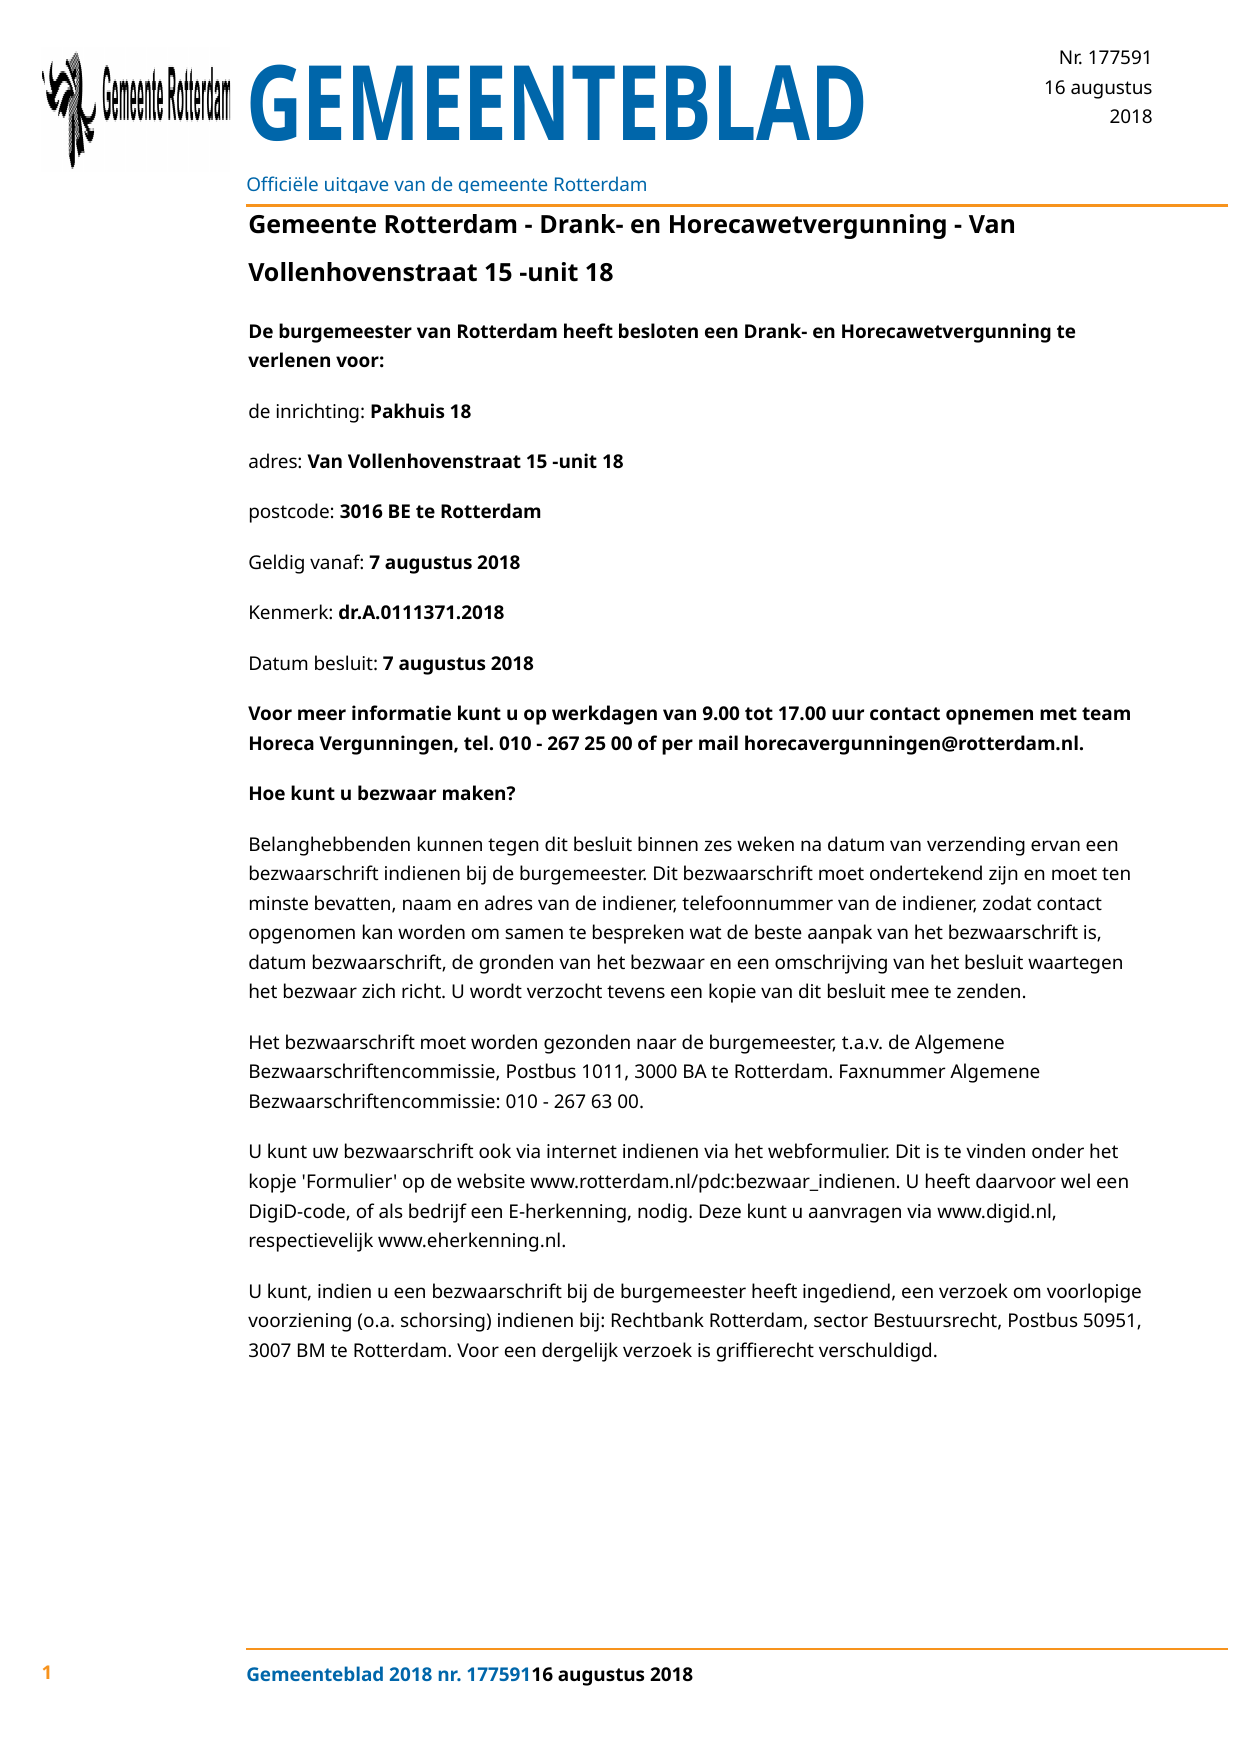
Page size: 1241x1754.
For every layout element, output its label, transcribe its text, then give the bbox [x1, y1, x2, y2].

text adres: Van Vollenhovenstraat 15 -unit 18 [248, 448, 1152, 474]
text Geldig vanaf: 7 augustus 2018 [248, 549, 1152, 575]
text Gemeente Rotterdam - Drank- en Horecawetvergunning - Van Vollenhovenstraat 15 -unit 18 [248, 207, 1152, 288]
picture [41, 47, 231, 172]
text De burgemeester van Rotterdam heeft besloten een Drank- en Horecawetvergunning te verlenen voor: [248, 318, 1152, 373]
text Belanghebbenden kunnen tegen dit besluit binnen zes weken na datum van verzending ervan een bezwaarschrift indienen bij de burgemeester. Dit bezwaarschrift moet ondertekend zijn en moet ten minste bevatten, naam en adres van de indiener, telefoonnummer van de indiener, zodat contact opgenomen kan worden om samen te bespreken wat de beste aanpak van het bezwaarschrift is, datum bezwaarschrift, de gronden van het bezwaar en een omschrijving van het besluit waartegen het bezwaar zich richt. U wordt verzocht tevens een kopie van dit besluit mee te zenden. [248, 831, 1152, 1004]
text U kunt uw bezwaarschrift ook via internet indienen via het webformulier. Dit is te vinden onder het kopje 'Formulier' op de website www.rotterdam.nl/pdc:bezwaar_indienen. U heeft daarvoor wel een DigiD-code, of als bedrijf een E-herkenning, nodig. Deze kunt u aanvragen via www.digid.nl, respectievelijk www.eherkenning.nl. [248, 1139, 1152, 1253]
text de inrichting: Pakhuis 18 [248, 398, 1152, 424]
text Voor meer informatie kunt u op werkdagen van 9.00 tot 17.00 uur contact opnemen met team Horeca Vergunningen, tel. 010 - 267 25 00 of per mail horecavergunningen@rotterdam.nl. [248, 700, 1152, 756]
text postcode: 3016 BE te Rotterdam [248, 499, 1152, 524]
text Kenmerk: dr.A.0111371.2018 [248, 599, 1152, 625]
text Datum besluit: 7 augustus 2018 [248, 650, 1152, 676]
text U kunt, indien u een bezwaarschrift bij de burgemeester heeft ingediend, een verzoek om voorlopige voorziening (o.a. schorsing) indienen bij: Rechtbank Rotterdam, sector Bestuursrecht, Postbus 50951, 3007 BM te Rotterdam. Voor een dergelijk verzoek is griffierecht verschuldigd. [248, 1278, 1152, 1363]
text Hoe kunt u bezwaar maken? [248, 780, 1152, 806]
text Het bezwaarschrift moet worden gezonden naar de burgemeester, t.a.v. de Algemene Bezwaarschriftencommissie, Postbus 1011, 3000 BA te Rotterdam. Faxnummer Algemene Bezwaarschriftencommissie: 010 - 267 63 00. [248, 1029, 1152, 1114]
